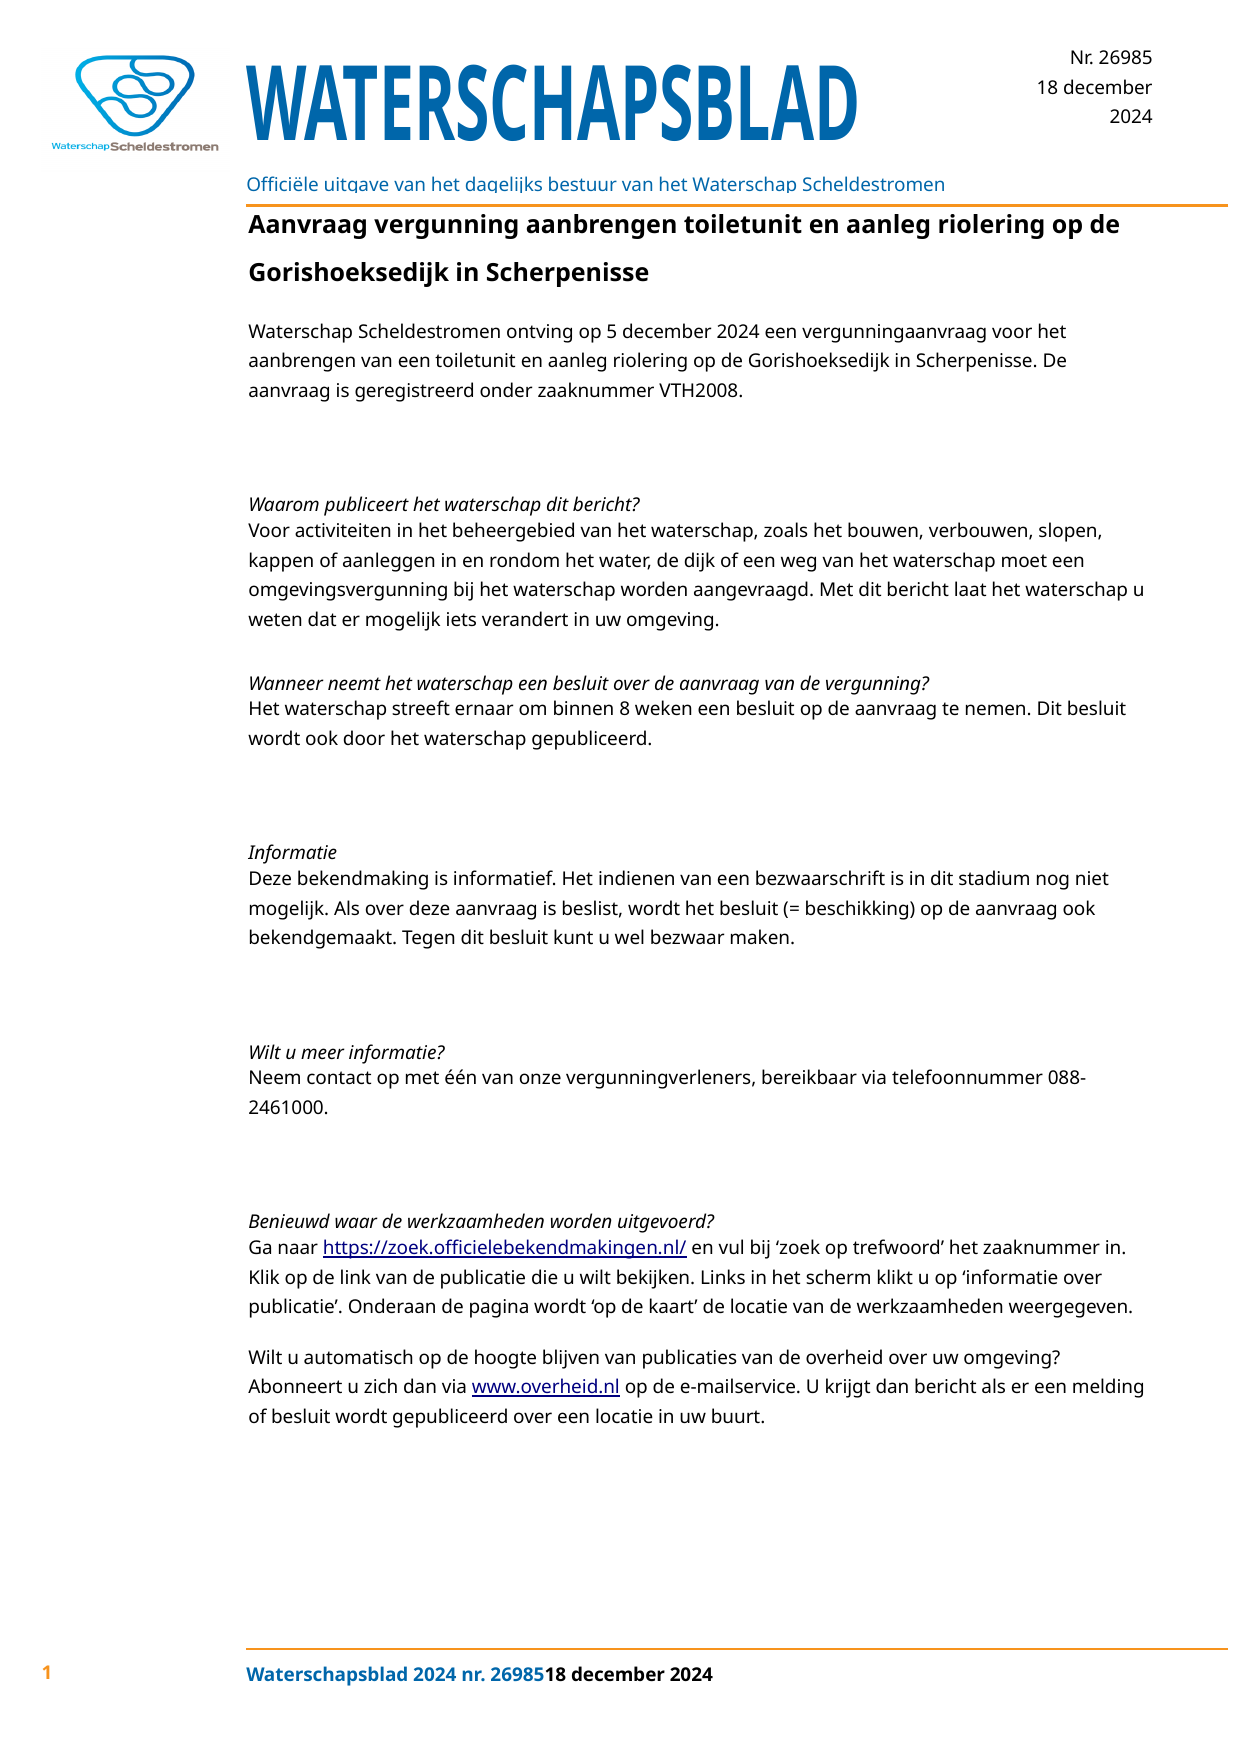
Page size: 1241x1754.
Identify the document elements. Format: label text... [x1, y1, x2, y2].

text Wilt u automatisch op de hoogte blijven van publicaties van de overheid over uw omgeving? Abonneert u zich dan via www.overheid.nl op de e-mailservice. U krijgt dan bericht als er een melding of besluit wordt gepubliceerd over een locatie in uw buurt. [248, 1344, 1152, 1429]
text Waterschap Scheldestromen ontving op 5 december 2024 een vergunningaanvraag voor het aanbrengen van een toiletunit en aanleg riolering op de Gorishoeksedijk in Scherpenisse. De aanvraag is geregistreerd onder zaaknummer VTH2008. [248, 318, 1152, 403]
text Ga naar https://zoek.officielebekendmakingen.nl/ en vul bij ‘zoek op trefwoord’ het zaaknummer in. Klik op de link van de publicatie die u wilt bekijken. Links in het scherm klikt u op ‘informatie over publicatie’. Onderaan de pagina wordt ‘op de kaart’ de locatie van de werkzaamheden weergegeven. [248, 1234, 1152, 1319]
text Het waterschap streeft ernaar om binnen 8 weken een besluit op de aanvraag te nemen. Dit besluit wordt ook door het waterschap gepubliceerd. [248, 696, 1152, 751]
picture [41, 47, 231, 172]
text Waarom publiceert het waterschap dit bericht? [248, 491, 1152, 517]
text Neem contact op met één van onze vergunningverleners, bereikbaar via telefoonnummer 088-2461000. [248, 1064, 1152, 1120]
text Wanneer neemt het waterschap een besluit over de aanvraag van de vergunning? [248, 670, 1152, 696]
text Benieuwd waar de werkzaamheden worden uitgevoerd? [248, 1208, 1152, 1234]
text Wilt u meer informatie? [248, 1039, 1152, 1064]
text Voor activiteiten in het beheergebied van het waterschap, zoals het bouwen, verbouwen, slopen, kappen of aanleggen in en rondom het water, de dijk of een weg van het waterschap moet een omgevingsvergunning bij het waterschap worden aangevraagd. Met dit bericht laat het waterschap u weten dat er mogelijk iets verandert in uw omgeving. [248, 517, 1152, 632]
text Informatie [248, 839, 1152, 865]
text Aanvraag vergunning aanbrengen toiletunit en aanleg riolering op de Gorishoeksedijk in Scherpenisse [248, 207, 1152, 288]
text Deze bekendmaking is informatief. Het indienen van een bezwaarschrift is in dit stadium nog niet mogelijk. Als over deze aanvraag is beslist, wordt het besluit (= beschikking) op de aanvraag ook bekendgemaakt. Tegen dit besluit kunt u wel bezwaar maken. [248, 865, 1152, 950]
